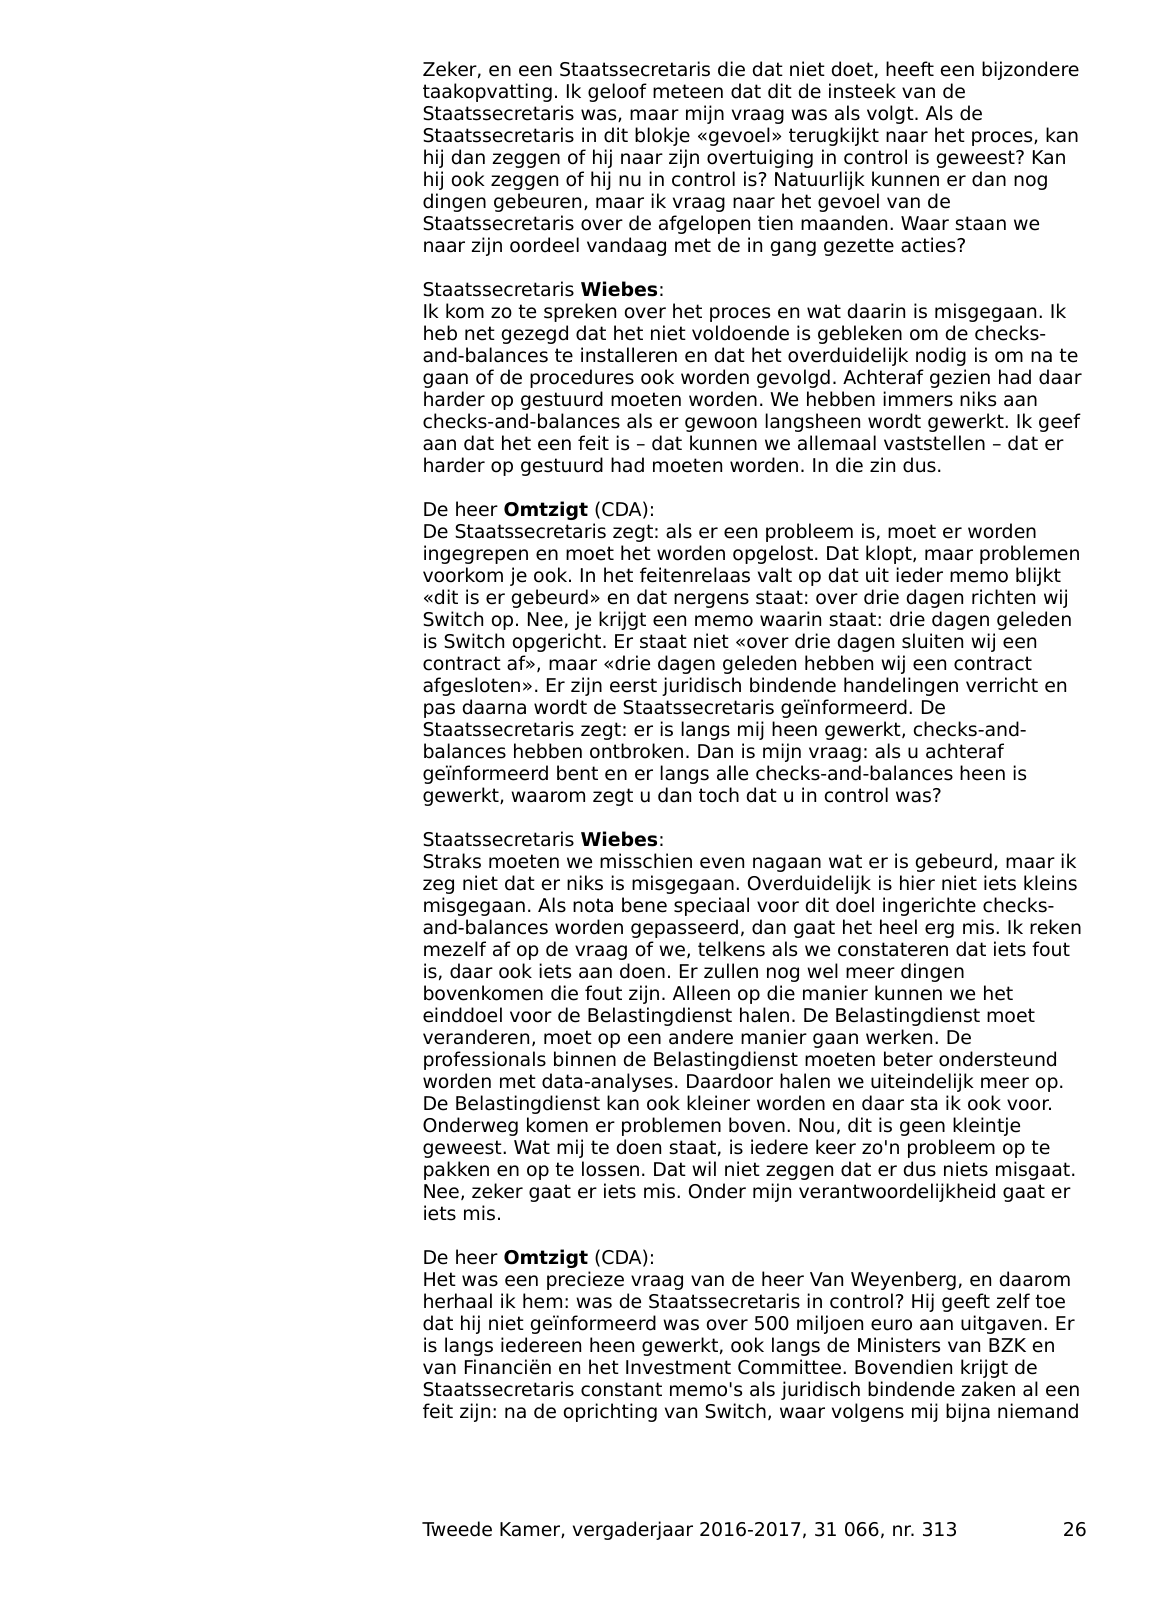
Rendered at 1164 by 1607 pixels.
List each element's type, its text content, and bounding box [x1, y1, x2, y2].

text Straks moeten we misschien even nagaan wat er is gebeurd, maar ik zeg niet dat er niks is misgegaan. Overduidelijk is hier niet iets kleins misgegaan. Als nota bene speciaal voor dit doel ingerichte checks-and-balances worden gepasseerd, dan gaat het heel erg mis. Ik reken mezelf af op de vraag of we, telkens als we constateren dat iets fout is, daar ook iets aan doen. Er zullen nog wel meer dingen bovenkomen die fout zijn. Alleen op die manier kunnen we het einddoel voor de Belastingdienst halen. De Belastingdienst moet veranderen, moet op een andere manier gaan werken. De professionals binnen de Belastingdienst moeten beter ondersteund worden met data-analyses. Daardoor halen we uiteindelijk meer op. De Belastingdienst kan ook kleiner worden en daar sta ik ook voor. Onderweg komen er problemen boven. Nou, dit is geen kleintje geweest. Wat mij te doen staat, is iedere keer zo'n probleem op te pakken en op te lossen. Dat wil niet zeggen dat er dus niets misgaat. Nee, zeker gaat er iets mis. Onder mijn verantwoordelijkheid gaat er iets mis. [422, 851, 1087, 1224]
text Staatssecretaris Wiebes: [422, 279, 1087, 301]
text Staatssecretaris Wiebes: [422, 829, 1087, 851]
text De heer Omtzigt (CDA): [422, 1247, 1087, 1269]
text De heer Omtzigt (CDA): [422, 499, 1087, 521]
text Ik kom zo te spreken over het proces en wat daarin is misgegaan. Ik heb net gezegd dat het niet voldoende is gebleken om de checks-and-balances te installeren en dat het overduidelijk nodig is om na te gaan of de procedures ook worden gevolgd. Achteraf gezien had daar harder op gestuurd moeten worden. We hebben immers niks aan checks-and-balances als er gewoon langsheen wordt gewerkt. Ik geef aan dat het een feit is – dat kunnen we allemaal vaststellen – dat er harder op gestuurd had moeten worden. In die zin dus. [422, 301, 1087, 477]
text Het was een precieze vraag van de heer Van Weyenberg, en daarom herhaal ik hem: was de Staatssecretaris in control? Hij geeft zelf toe dat hij niet geïnformeerd was over 500 miljoen euro aan uitgaven. Er is langs iedereen heen gewerkt, ook langs de Ministers van BZK en van Financiën en het Investment Committee. Bovendien krijgt de Staatssecretaris constant memo's als juridisch bindende zaken al een feit zijn: na de oprichting van Switch, waar volgens mij bijna niemand [422, 1269, 1087, 1423]
text Zeker, en een Staatssecretaris die dat niet doet, heeft een bijzondere taakopvatting. Ik geloof meteen dat dit de insteek van de Staatssecretaris was, maar mijn vraag was als volgt. Als de Staatssecretaris in dit blokje «gevoel» terugkijkt naar het proces, kan hij dan zeggen of hij naar zijn overtuiging in control is geweest? Kan hij ook zeggen of hij nu in control is? Natuurlijk kunnen er dan nog dingen gebeuren, maar ik vraag naar het gevoel van de Staatssecretaris over de afgelopen tien maanden. Waar staan we naar zijn oordeel vandaag met de in gang gezette acties? [422, 59, 1087, 257]
text De Staatssecretaris zegt: als er een probleem is, moet er worden ingegrepen en moet het worden opgelost. Dat klopt, maar problemen voorkom je ook. In het feitenrelaas valt op dat uit ieder memo blijkt «dit is er gebeurd» en dat nergens staat: over drie dagen richten wij Switch op. Nee, je krijgt een memo waarin staat: drie dagen geleden is Switch opgericht. Er staat niet «over drie dagen sluiten wij een contract af», maar «drie dagen geleden hebben wij een contract afgesloten». Er zijn eerst juridisch bindende handelingen verricht en pas daarna wordt de Staatssecretaris geïnformeerd. De Staatssecretaris zegt: er is langs mij heen gewerkt, checks-and-balances hebben ontbroken. Dan is mijn vraag: als u achteraf geïnformeerd bent en er langs alle checks-and-balances heen is gewerkt, waarom zegt u dan toch dat u in control was? [422, 521, 1087, 807]
